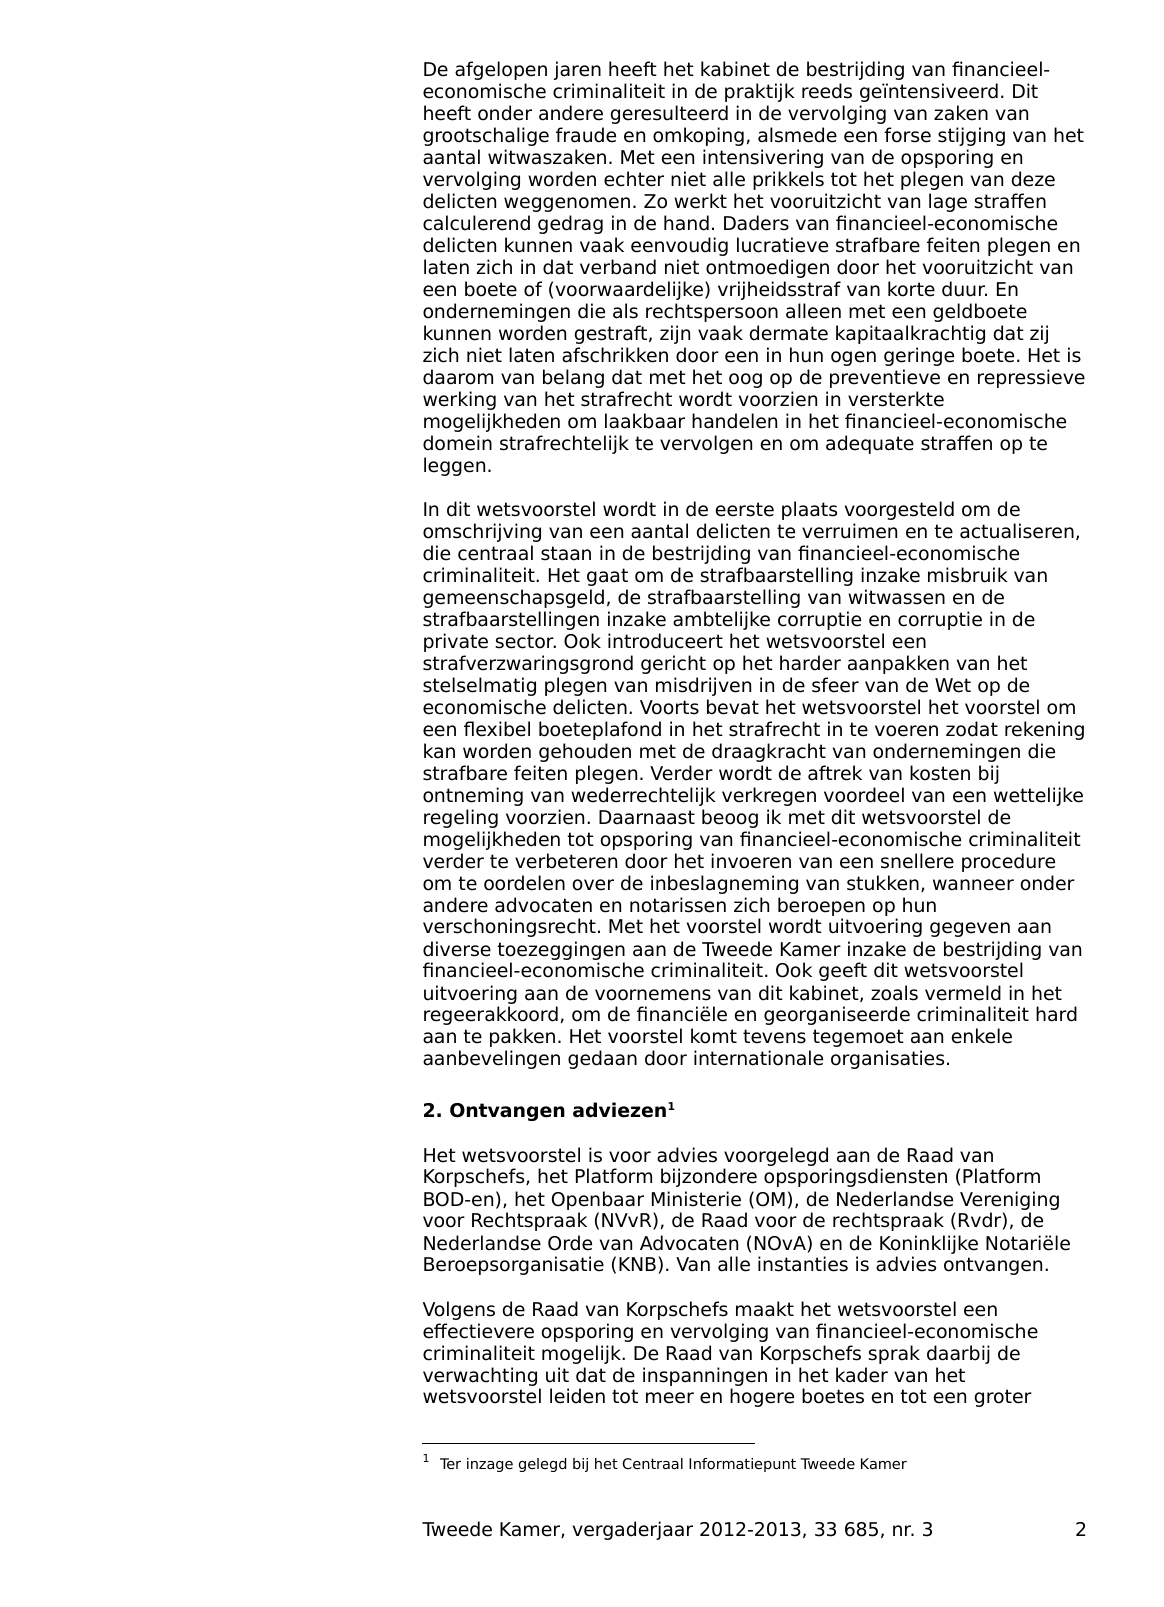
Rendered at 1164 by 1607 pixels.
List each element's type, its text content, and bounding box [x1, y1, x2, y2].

text Ter inzage gelegd bij het Centraal Informatiepunt Tweede Kamer [422, 1452, 1087, 1474]
text Volgens de Raad van Korpschefs maakt het wetsvoorstel een effectievere opsporing en vervolging van financieel-economische criminaliteit mogelijk. De Raad van Korpschefs sprak daarbij de verwachting uit dat de inspanningen in het kader van het wetsvoorstel leiden tot meer en hogere boetes en tot een groter [422, 1298, 1087, 1408]
text Het wetsvoorstel is voor advies voorgelegd aan de Raad van Korpschefs, het Platform bijzondere opsporingsdiensten (Platform BOD-en), het Openbaar Ministerie (OM), de Nederlandse Vereniging voor Rechtspraak (NVvR), de Raad voor de rechtspraak (Rvdr), de Nederlandse Orde van Advocaten (NOvA) en de Koninklijke Notariële Beroepsorganisatie (KNB). Van alle instanties is advies ontvangen. [422, 1144, 1087, 1276]
text In dit wetsvoorstel wordt in de eerste plaats voorgesteld om de omschrijving van een aantal delicten te verruimen en te actualiseren, die centraal staan in de bestrijding van financieel-economische criminaliteit. Het gaat om de strafbaarstelling inzake misbruik van gemeenschapsgeld, de strafbaarstelling van witwassen en de strafbaarstellingen inzake ambtelijke corruptie en corruptie in de private sector. Ook introduceert het wetsvoorstel een strafverzwaringsgrond gericht op het harder aanpakken van het stelselmatig plegen van misdrijven in de sfeer van de Wet op de economische delicten. Voorts bevat het wetsvoorstel het voorstel om een flexibel boeteplafond in het strafrecht in te voeren zodat rekening kan worden gehouden met de draagkracht van ondernemingen die strafbare feiten plegen. Verder wordt de aftrek van kosten bij ontneming van wederrechtelijk verkregen voordeel van een wettelijke regeling voorzien. Daarnaast beoog ik met dit wetsvoorstel de mogelijkheden tot opsporing van financieel-economische criminaliteit verder te verbeteren door het invoeren van een snellere procedure om te oordelen over de inbeslagneming van stukken, wanneer onder andere advocaten en notarissen zich beroepen op hun verschoningsrecht. Met het voorstel wordt uitvoering gegeven aan diverse toezeggingen aan de Tweede Kamer inzake de bestrijding van financieel-economische criminaliteit. Ook geeft dit wetsvoorstel uitvoering aan de voornemens van dit kabinet, zoals vermeld in het regeerakkoord, om de financiële en georganiseerde criminaliteit hard aan te pakken. Het voorstel komt tevens tegemoet aan enkele aanbevelingen gedaan door internationale organisaties. [422, 499, 1087, 1070]
text De afgelopen jaren heeft het kabinet de bestrijding van financieel-economische criminaliteit in de praktijk reeds geïntensiveerd. Dit heeft onder andere geresulteerd in de vervolging van zaken van grootschalige fraude en omkoping, alsmede een forse stijging van het aantal witwaszaken. Met een intensivering van de opsporing en vervolging worden echter niet alle prikkels tot het plegen van deze delicten weggenomen. Zo werkt het vooruitzicht van lage straffen calculerend gedrag in de hand. Daders van financieel-economische delicten kunnen vaak eenvoudig lucratieve strafbare feiten plegen en laten zich in dat verband niet ontmoedigen door het vooruitzicht van een boete of (voorwaardelijke) vrijheidsstraf van korte duur. En ondernemingen die als rechtspersoon alleen met een geldboete kunnen worden gestraft, zijn vaak dermate kapitaalkrachtig dat zij zich niet laten afschrikken door een in hun ogen geringe boete. Het is daarom van belang dat met het oog op de preventieve en repressieve werking van het strafrecht wordt voorzien in versterkte mogelijkheden om laakbaar handelen in het financieel-economische domein strafrechtelijk te vervolgen en om adequate straffen op te leggen. [422, 59, 1087, 477]
subtitle 2. Ontvangen adviezen [422, 1100, 1087, 1122]
